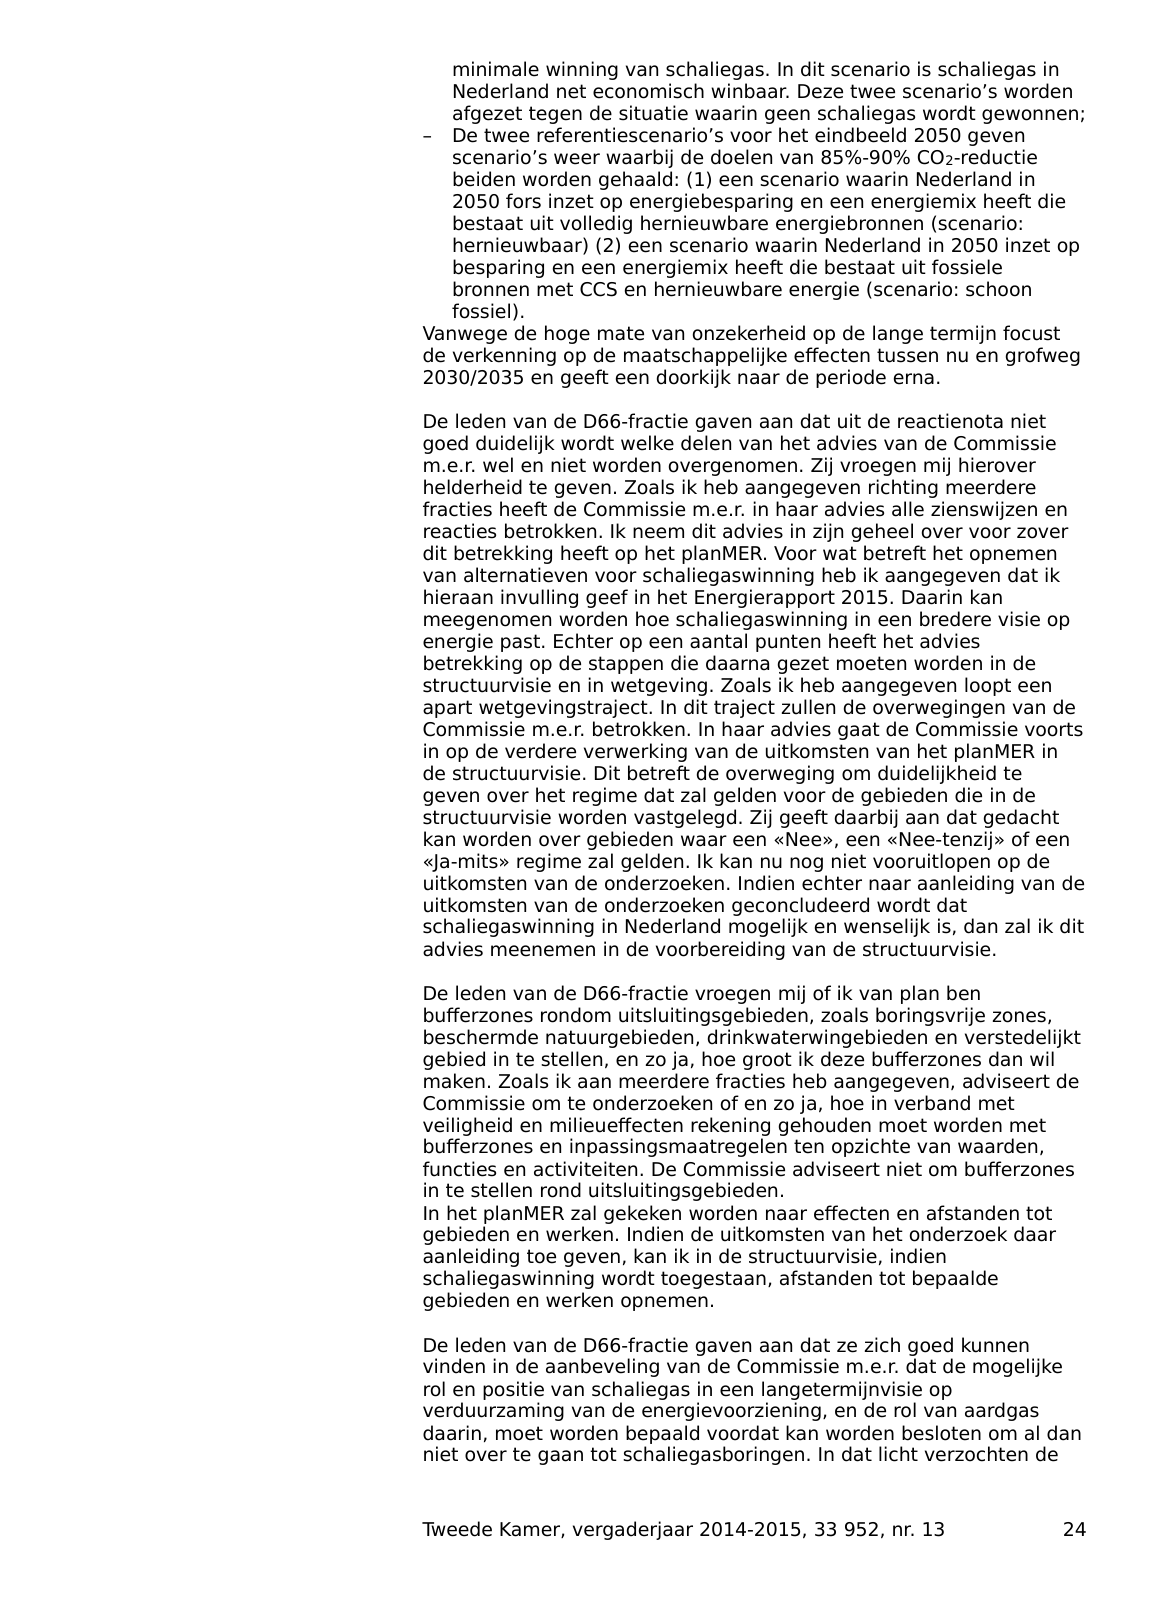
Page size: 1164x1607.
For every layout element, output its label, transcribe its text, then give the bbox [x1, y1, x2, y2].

text De leden van de D66-fractie vroegen mij of ik van plan ben bufferzones rondom uitsluitingsgebieden, zoals boringsvrije zones, beschermde natuurgebieden, drinkwaterwingebieden en verstedelijkt gebied in te stellen, en zo ja, hoe groot ik deze bufferzones dan wil maken. Zoals ik aan meerdere fracties heb aangegeven, adviseert de Commissie om te onderzoeken of en zo ja, hoe in verband met veiligheid en milieueffecten rekening gehouden moet worden met bufferzones en inpassingsmaatregelen ten opzichte van waarden, functies en activiteiten. De Commissie adviseert niet om bufferzones in te stellen rond uitsluitingsgebieden. [422, 983, 1087, 1202]
text Vanwege de hoge mate van onzekerheid op de lange termijn focust de verkenning op de maatschappelijke effecten tussen nu en grofweg 2030/2035 en geeft een doorkijk naar de periode erna. [422, 323, 1087, 389]
text De leden van de D66-fractie gaven aan dat uit de reactienota niet goed duidelijk wordt welke delen van het advies van de Commissie m.e.r. wel en niet worden overgenomen. Zij vroegen mij hierover helderheid te geven. Zoals ik heb aangegeven richting meerdere fracties heeft de Commissie m.e.r. in haar advies alle zienswijzen en reacties betrokken. Ik neem dit advies in zijn geheel over voor zover dit betrekking heeft op het planMER. Voor wat betreft het opnemen van alternatieven voor schaliegaswinning heb ik aangegeven dat ik hieraan invulling geef in het Energierapport 2015. Daarin kan meegenomen worden hoe schaliegaswinning in een bredere visie op energie past. Echter op een aantal punten heeft het advies betrekking op de stappen die daarna gezet moeten worden in de structuurvisie en in wetgeving. Zoals ik heb aangegeven loopt een apart wetgevingstraject. In dit traject zullen de overwegingen van de Commissie m.e.r. betrokken. In haar advies gaat de Commissie voorts in op de verdere verwerking van de uitkomsten van het planMER in de structuurvisie. Dit betreft de overweging om duidelijkheid te geven over het regime dat zal gelden voor de gebieden die in de structuurvisie worden vastgelegd. Zij geeft daarbij aan dat gedacht kan worden over gebieden waar een «Nee», een «Nee-tenzij» of een «Ja-mits» regime zal gelden. Ik kan nu nog niet vooruitlopen op de uitkomsten van de onderzoeken. Indien echter naar aanleiding van de uitkomsten van de onderzoeken geconcludeerd wordt dat schaliegaswinning in Nederland mogelijk en wenselijk is, dan zal ik dit advies meenemen in de voorbereiding van de structuurvisie. [422, 411, 1087, 960]
text – De twee referentiescenario’s voor het eindbeeld 2050 geven scenario’s weer waarbij de doelen van 85%-90% CO2-reductie beiden worden gehaald: (1) een scenario waarin Nederland in 2050 fors inzet op energiebesparing en een energiemix heeft die bestaat uit volledig hernieuwbare energiebronnen (scenario: hernieuwbaar) (2) een scenario waarin Nederland in 2050 inzet op besparing en een energiemix heeft die bestaat uit fossiele bronnen met CCS en hernieuwbare energie (scenario: schoon fossiel). [422, 125, 1087, 323]
text minimale winning van schaliegas. In dit scenario is schaliegas in Nederland net economisch winbaar. Deze twee scenario’s worden afgezet tegen de situatie waarin geen schaliegas wordt gewonnen; [422, 59, 1087, 125]
text De leden van de D66-fractie gaven aan dat ze zich goed kunnen vinden in de aanbeveling van de Commissie m.e.r. dat de mogelijke rol en positie van schaliegas in een langetermijnvisie op verduurzaming van de energievoorziening, en de rol van aardgas daarin, moet worden bepaald voordat kan worden besloten om al dan niet over te gaan tot schaliegasboringen. In dat licht verzochten de [422, 1334, 1087, 1466]
text In het planMER zal gekeken worden naar effecten en afstanden tot gebieden en werken. Indien de uitkomsten van het onderzoek daar aanleiding toe geven, kan ik in de structuurvisie, indien schaliegaswinning wordt toegestaan, afstanden tot bepaalde gebieden en werken opnemen. [422, 1202, 1087, 1312]
